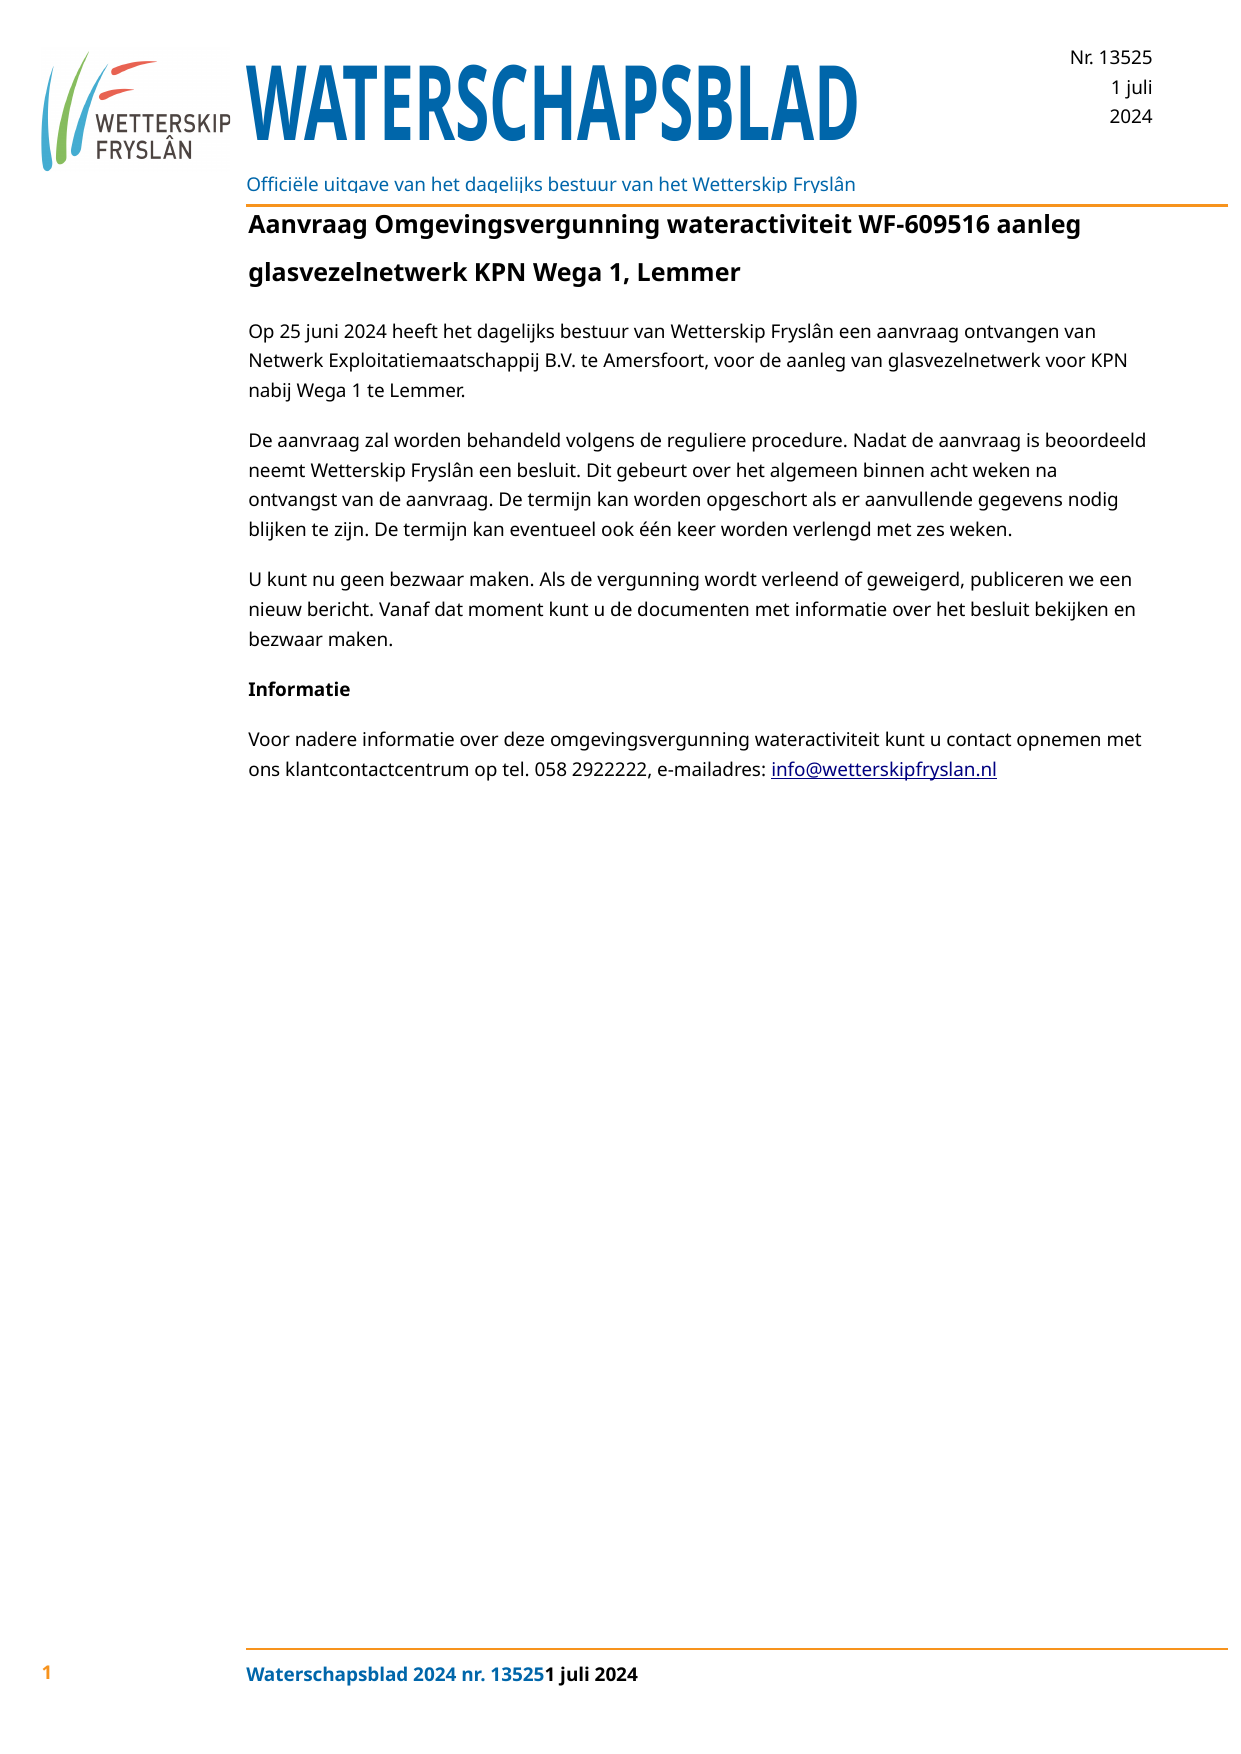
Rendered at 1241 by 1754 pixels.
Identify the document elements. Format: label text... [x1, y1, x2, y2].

text Op 25 juni 2024 heeft het dagelijks bestuur van Wetterskip Fryslân een aanvraag ontvangen van Netwerk Exploitatiemaatschappij B.V. te Amersfoort, voor de aanleg van glasvezelnetwerk voor KPN nabij Wega 1 te Lemmer. [248, 318, 1152, 403]
text De aanvraag zal worden behandeld volgens de reguliere procedure. Nadat de aanvraag is beoordeeld neemt Wetterskip Fryslân een besluit. Dit gebeurt over het algemeen binnen acht weken na ontvangst van de aanvraag. De termijn kan worden opgeschort als er aanvullende gegevens nodig blijken te zijn. De termijn kan eventueel ook één keer worden verlengd met zes weken. [248, 427, 1152, 542]
text Voor nadere informatie over deze omgevingsvergunning wateractiviteit kunt u contact opnemen met ons klantcontactcentrum op tel. 058 2922222, e-mailadres: info@wetterskipfryslan.nl [248, 727, 1152, 782]
text Aanvraag Omgevingsvergunning wateractiviteit WF-609516 aanleg glasvezelnetwerk KPN Wega 1, Lemmer [248, 207, 1152, 288]
text U kunt nu geen bezwaar maken. Als de vergunning wordt verleend of geweigerd, publiceren we een nieuw bericht. Vanaf dat moment kunt u de documenten met informatie over het besluit bekijken en bezwaar maken. [248, 567, 1152, 652]
picture [41, 47, 231, 172]
text Informatie [248, 676, 1152, 702]
